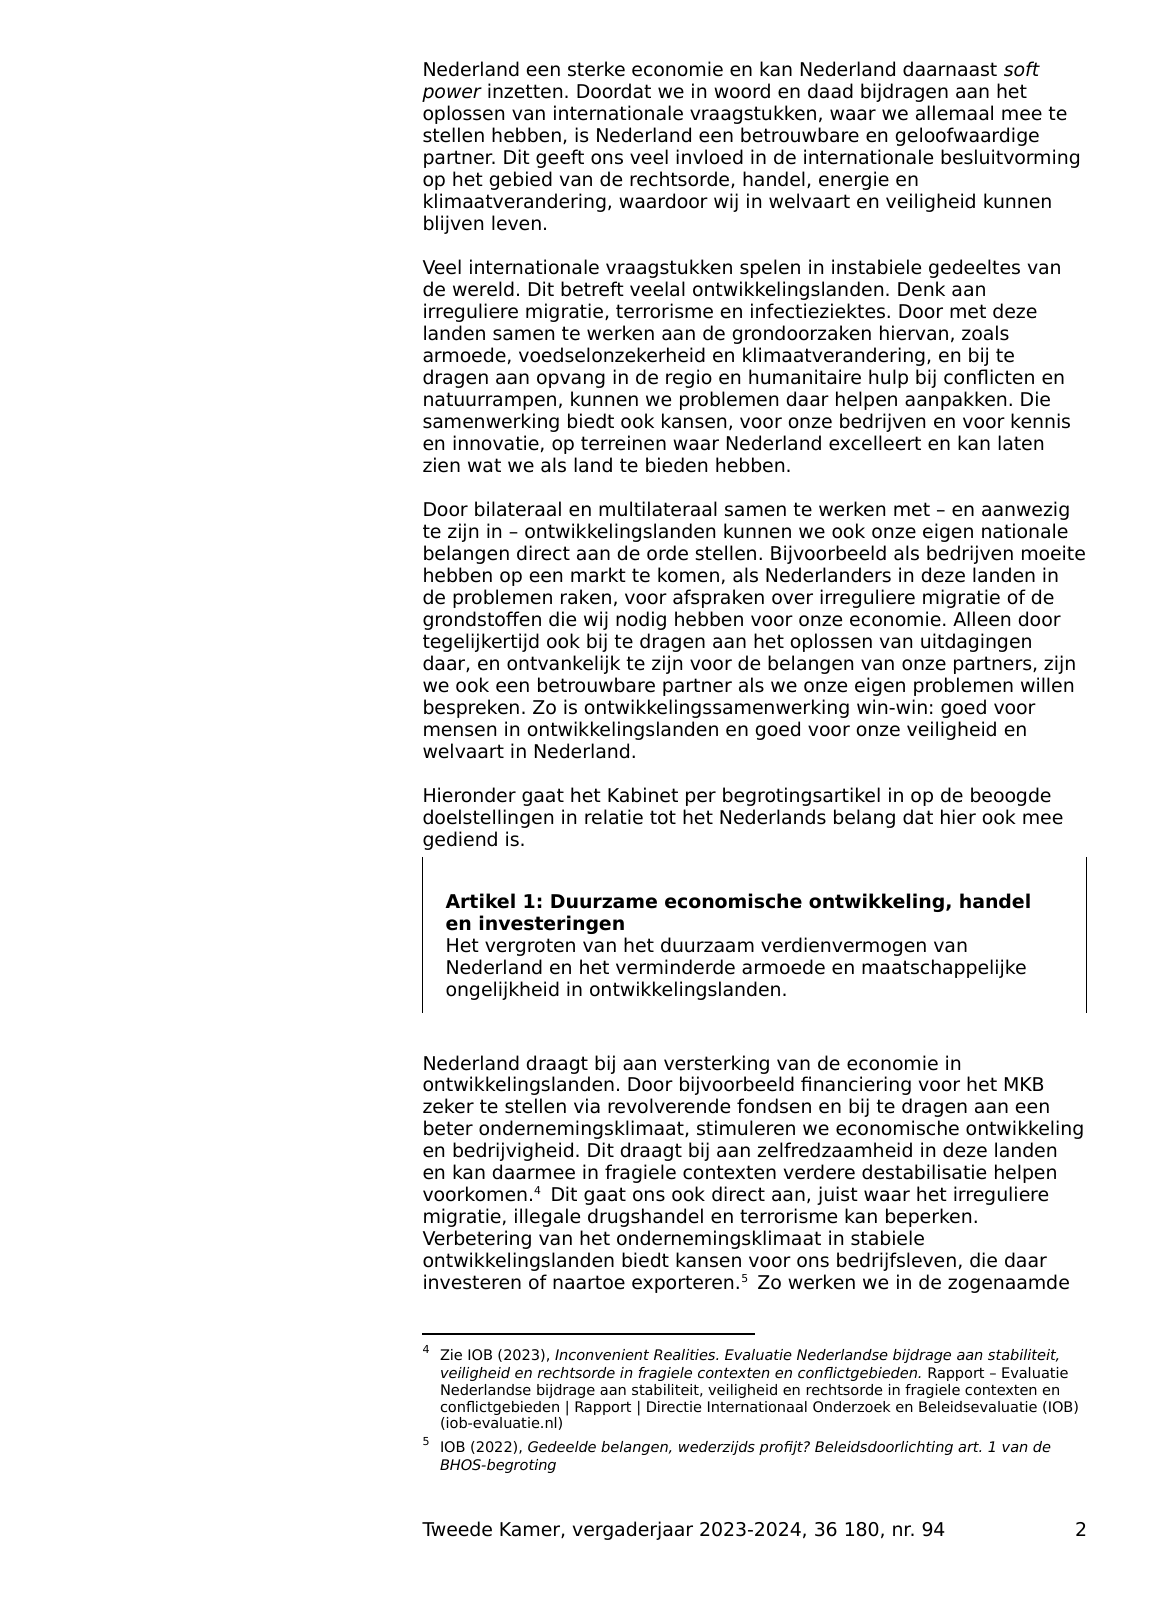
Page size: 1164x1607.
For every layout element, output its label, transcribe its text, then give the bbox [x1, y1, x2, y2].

text Nederland draagt bij aan versterking van de economie in ontwikkelingslanden. Door bijvoorbeeld financiering voor het MKB zeker te stellen via revolverende fondsen en bij te dragen aan een beter ondernemingsklimaat, stimuleren we economische ontwikkeling en bedrijvigheid. Dit draagt bij aan zelfredzaamheid in deze landen en kan daarmee in fragiele contexten verdere destabilisatie helpen voorkomen. Dit gaat ons ook direct aan, juist waar het irreguliere migratie, illegale drugshandel en terrorisme kan beperken. Verbetering van het ondernemingsklimaat in stabiele ontwikkelingslanden biedt kansen voor ons bedrijfsleven, die daar investeren of naartoe exporteren. Zo werken we in de zogenaamde [422, 1052, 1087, 1294]
text IOB (2022), Gedeelde belangen, wederzijds profijt? Beleidsdoorlichting art. 1 van de BHOS-begroting [422, 1435, 1087, 1474]
text Zie IOB (2023), Inconvenient Realities. Evaluatie Nederlandse bijdrage aan stabiliteit, veiligheid en rechtsorde in fragiele contexten en conflictgebieden. Rapport – Evaluatie Nederlandse bijdrage aan stabiliteit, veiligheid en rechtsorde in fragiele contexten en conflictgebieden | Rapport | Directie Internationaal Onderzoek en Beleidsevaluatie (IOB) (iob-evaluatie.nl) [422, 1343, 1087, 1432]
text Door bilateraal en multilateraal samen te werken met – en aanwezig te zijn in – ontwikkelingslanden kunnen we ook onze eigen nationale belangen direct aan de orde stellen. Bijvoorbeeld als bedrijven moeite hebben op een markt te komen, als Nederlanders in deze landen in de problemen raken, voor afspraken over irreguliere migratie of de grondstoffen die wij nodig hebben voor onze economie. Alleen door tegelijkertijd ook bij te dragen aan het oplossen van uitdagingen daar, en ontvankelijk te zijn voor de belangen van onze partners, zijn we ook een betrouwbare partner als we onze eigen problemen willen bespreken. Zo is ontwikkelingssamenwerking win-win: goed voor mensen in ontwikkelingslanden en goed voor onze veiligheid en welvaart in Nederland. [422, 499, 1087, 763]
table_header Artikel 1: Duurzame economische ontwikkeling, handel en investeringen Het vergroten van het duurzaam verdienvermogen van Nederland en het verminderde armoede en maatschappelijke ongelijkheid in ontwikkelingslanden. [423, 857, 1086, 1012]
text Nederland een sterke economie en kan Nederland daarnaast soft power inzetten. Doordat we in woord en daad bijdragen aan het oplossen van internationale vraagstukken, waar we allemaal mee te stellen hebben, is Nederland een betrouwbare en geloofwaardige partner. Dit geeft ons veel invloed in de internationale besluitvorming op het gebied van de rechtsorde, handel, energie en klimaatverandering, waardoor wij in welvaart en veiligheid kunnen blijven leven. [422, 59, 1087, 235]
text Veel internationale vraagstukken spelen in instabiele gedeeltes van de wereld. Dit betreft veelal ontwikkelingslanden. Denk aan irreguliere migratie, terrorisme en infectieziektes. Door met deze landen samen te werken aan de grondoorzaken hiervan, zoals armoede, voedselonzekerheid en klimaatverandering, en bij te dragen aan opvang in de regio en humanitaire hulp bij conflicten en natuurrampen, kunnen we problemen daar helpen aanpakken. Die samenwerking biedt ook kansen, voor onze bedrijven en voor kennis en innovatie, op terreinen waar Nederland excelleert en kan laten zien wat we als land te bieden hebben. [422, 257, 1087, 477]
text Hieronder gaat het Kabinet per begrotingsartikel in op de beoogde doelstellingen in relatie tot het Nederlands belang dat hier ook mee gediend is. [422, 785, 1087, 851]
